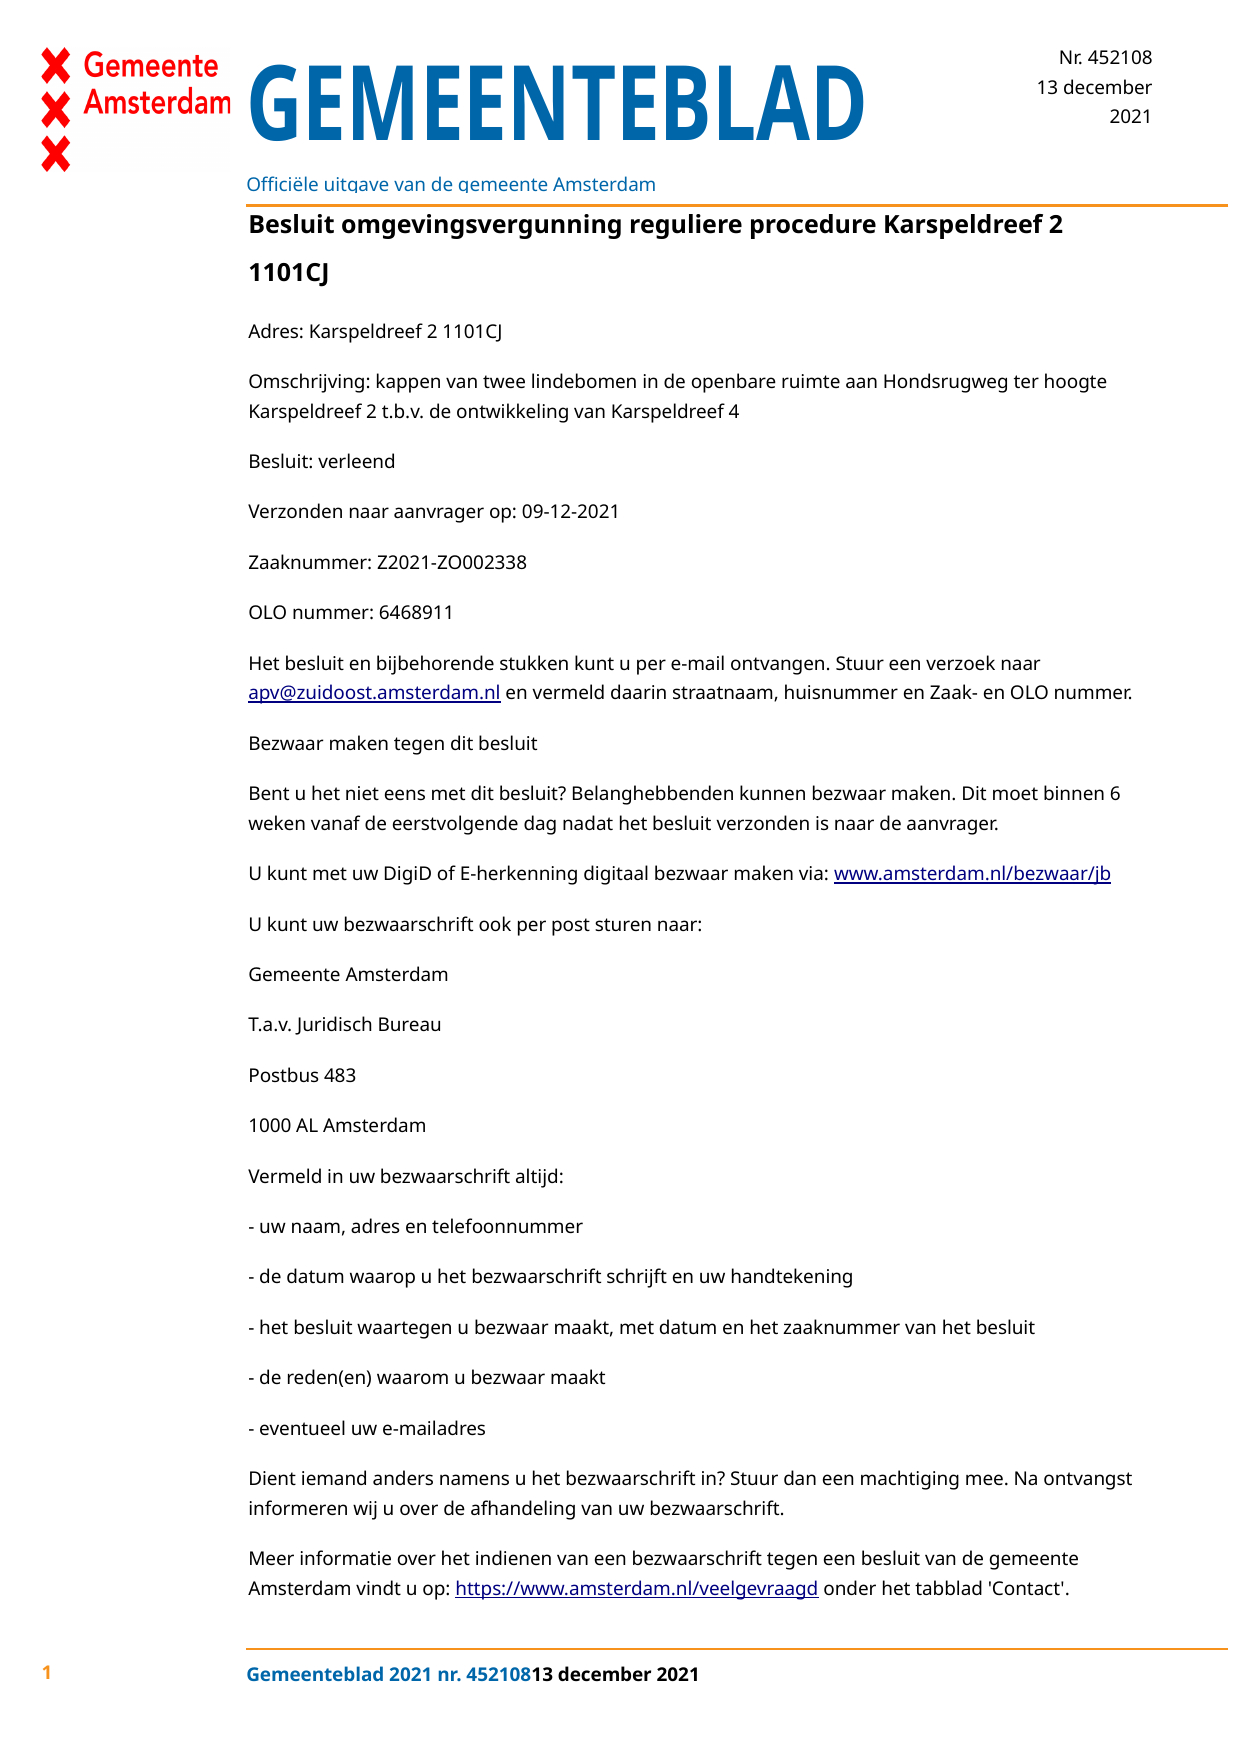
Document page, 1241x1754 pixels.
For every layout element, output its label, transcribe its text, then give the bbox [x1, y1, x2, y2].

text Verzonden naar aanvrager op: 09-12-2021 [248, 499, 1152, 524]
text - de datum waarop u het bezwaarschrift schrijft en uw handtekening [248, 1264, 1152, 1289]
text Vermeld in uw bezwaarschrift altijd: [248, 1163, 1152, 1189]
text - uw naam, adres en telefoonnummer [248, 1213, 1152, 1239]
text - de reden(en) waarom u bezwaar maakt [248, 1364, 1152, 1390]
text Omschrijving: kappen van twee lindebomen in de openbare ruimte aan Hondsrugweg ter hoogte Karspeldreef 2 t.b.v. de ontwikkeling van Karspeldreef 4 [248, 368, 1152, 424]
text Besluit omgevingsvergunning reguliere procedure Karspeldreef 2 1101CJ [248, 207, 1152, 288]
text Meer informatie over het indienen van een bezwaarschrift tegen een besluit van de gemeente Amsterdam vindt u op: https://www.amsterdam.nl/veelgevraagd onder het tabblad 'Contact'. [248, 1545, 1152, 1601]
text OLO nummer: 6468911 [248, 599, 1152, 625]
text - eventueel uw e-mailadres [248, 1415, 1152, 1441]
text - het besluit waartegen u bezwaar maakt, met datum en het zaaknummer van het besluit [248, 1314, 1152, 1340]
text Adres: Karspeldreef 2 1101CJ [248, 318, 1152, 344]
text Gemeente Amsterdam [248, 961, 1152, 987]
text U kunt uw bezwaarschrift ook per post sturen naar: [248, 911, 1152, 937]
text Het besluit en bijbehorende stukken kunt u per e-mail ontvangen. Stuur een verzoek naar apv@zuidoost.amsterdam.nl en vermeld daarin straatnaam, huisnummer en Zaak- en OLO nummer. [248, 650, 1152, 705]
text U kunt met uw DigiD of E-herkenning digitaal bezwaar maken via: www.amsterdam.nl/bezwaar/jb [248, 860, 1152, 886]
text Bezwaar maken tegen dit besluit [248, 730, 1152, 756]
text Besluit: verleend [248, 448, 1152, 474]
text 1000 AL Amsterdam [248, 1112, 1152, 1138]
text Postbus 483 [248, 1062, 1152, 1088]
text Bent u het niet eens met dit besluit? Belanghebbenden kunnen bezwaar maken. Dit moet binnen 6 weken vanaf de eerstvolgende dag nadat het besluit verzonden is naar de aanvrager. [248, 780, 1152, 836]
text T.a.v. Juridisch Bureau [248, 1012, 1152, 1037]
text Dient iemand anders namens u het bezwaarschrift in? Stuur dan een machtiging mee. Na ontvangst informeren wij u over de afhandeling van uw bezwaarschrift. [248, 1465, 1152, 1521]
picture [41, 47, 231, 172]
text Zaaknummer: Z2021-ZO002338 [248, 549, 1152, 575]
